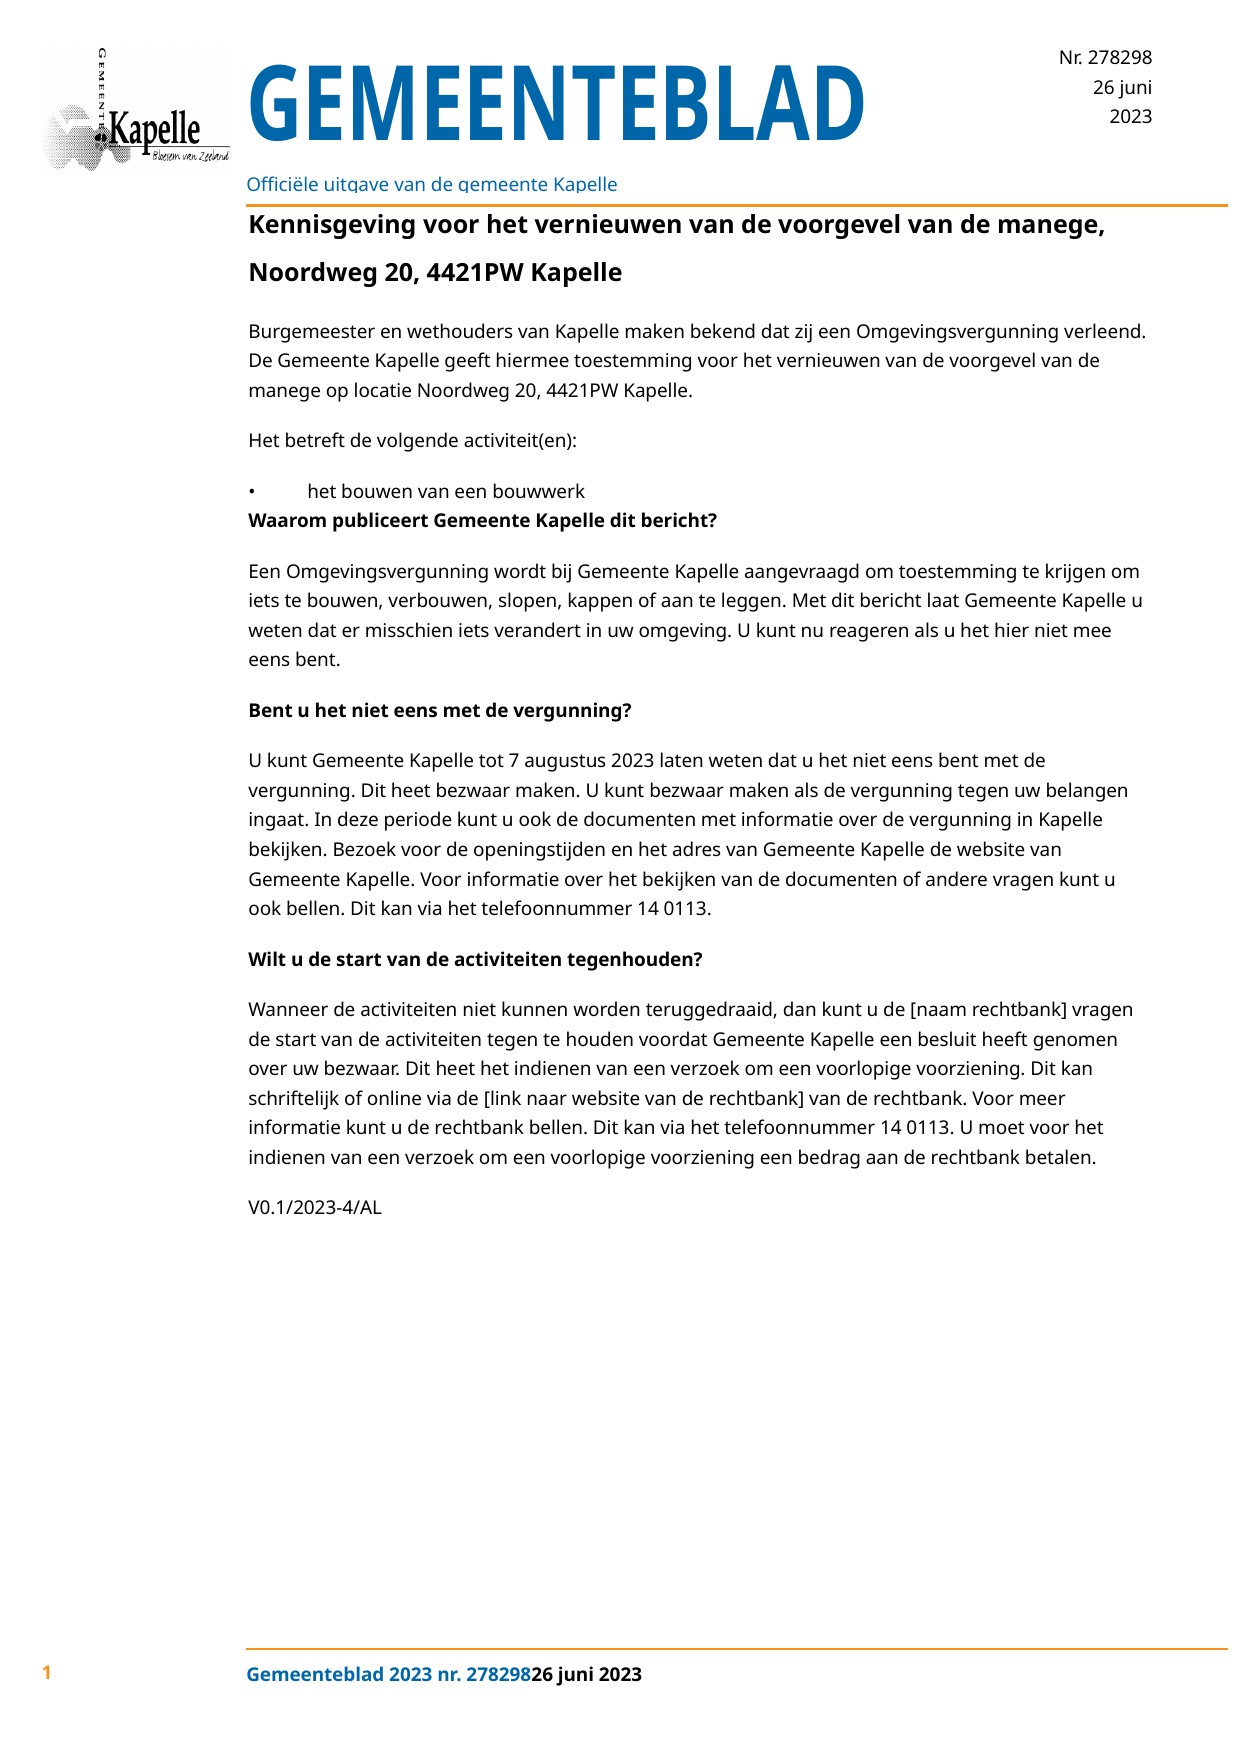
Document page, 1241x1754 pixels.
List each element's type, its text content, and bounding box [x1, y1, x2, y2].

list het bouwen van een bouwwerk [248, 478, 1152, 504]
text Waarom publiceert Gemeente Kapelle dit bericht? [248, 507, 1152, 533]
text U kunt Gemeente Kapelle tot 7 augustus 2023 laten weten dat u het niet eens bent met de vergunning. Dit heet bezwaar maken. U kunt bezwaar maken als de vergunning tegen uw belangen ingaat. In deze periode kunt u ook de documenten met informatie over de vergunning in Kapelle bekijken. Bezoek voor de openingstijden en het adres van Gemeente Kapelle de website van Gemeente Kapelle. Voor informatie over het bekijken van de documenten of andere vragen kunt u ook bellen. Dit kan via het telefoonnummer 14 0113. [248, 747, 1152, 921]
text Burgemeester en wethouders van Kapelle maken bekend dat zij een Omgevingsvergunning verleend. De Gemeente Kapelle geeft hiermee toestemming voor het vernieuwen van de voorgevel van de manege op locatie Noordweg 20, 4421PW Kapelle. [248, 318, 1152, 403]
text Wanneer de activiteiten niet kunnen worden teruggedraaid, dan kunt u de [naam rechtbank] vragen de start van de activiteiten tegen te houden voordat Gemeente Kapelle een besluit heeft genomen over uw bezwaar. Dit heet het indienen van een verzoek om een voorlopige voorziening. Dit kan schriftelijk of online via de [link naar website van de rechtbank] van de rechtbank. Voor meer informatie kunt u de rechtbank bellen. Dit kan via het telefoonnummer 14 0113. U moet voor het indienen van een verzoek om een voorlopige voorziening een bedrag aan de rechtbank betalen. [248, 996, 1152, 1170]
picture [41, 47, 231, 172]
text V0.1/2023-4/AL [248, 1194, 1152, 1220]
text Wilt u de start van de activiteiten tegenhouden? [248, 946, 1152, 972]
text Kennisgeving voor het vernieuwen van de voorgevel van de manege, Noordweg 20, 4421PW Kapelle [248, 207, 1152, 288]
text Bent u het niet eens met de vergunning? [248, 697, 1152, 723]
text Het betreft de volgende activiteit(en): [248, 427, 1152, 453]
text Een Omgevingsvergunning wordt bij Gemeente Kapelle aangevraagd om toestemming te krijgen om iets te bouwen, verbouwen, slopen, kappen of aan te leggen. Met dit bericht laat Gemeente Kapelle u weten dat er misschien iets verandert in uw omgeving. U kunt nu reageren als u het hier niet mee eens bent. [248, 558, 1152, 672]
